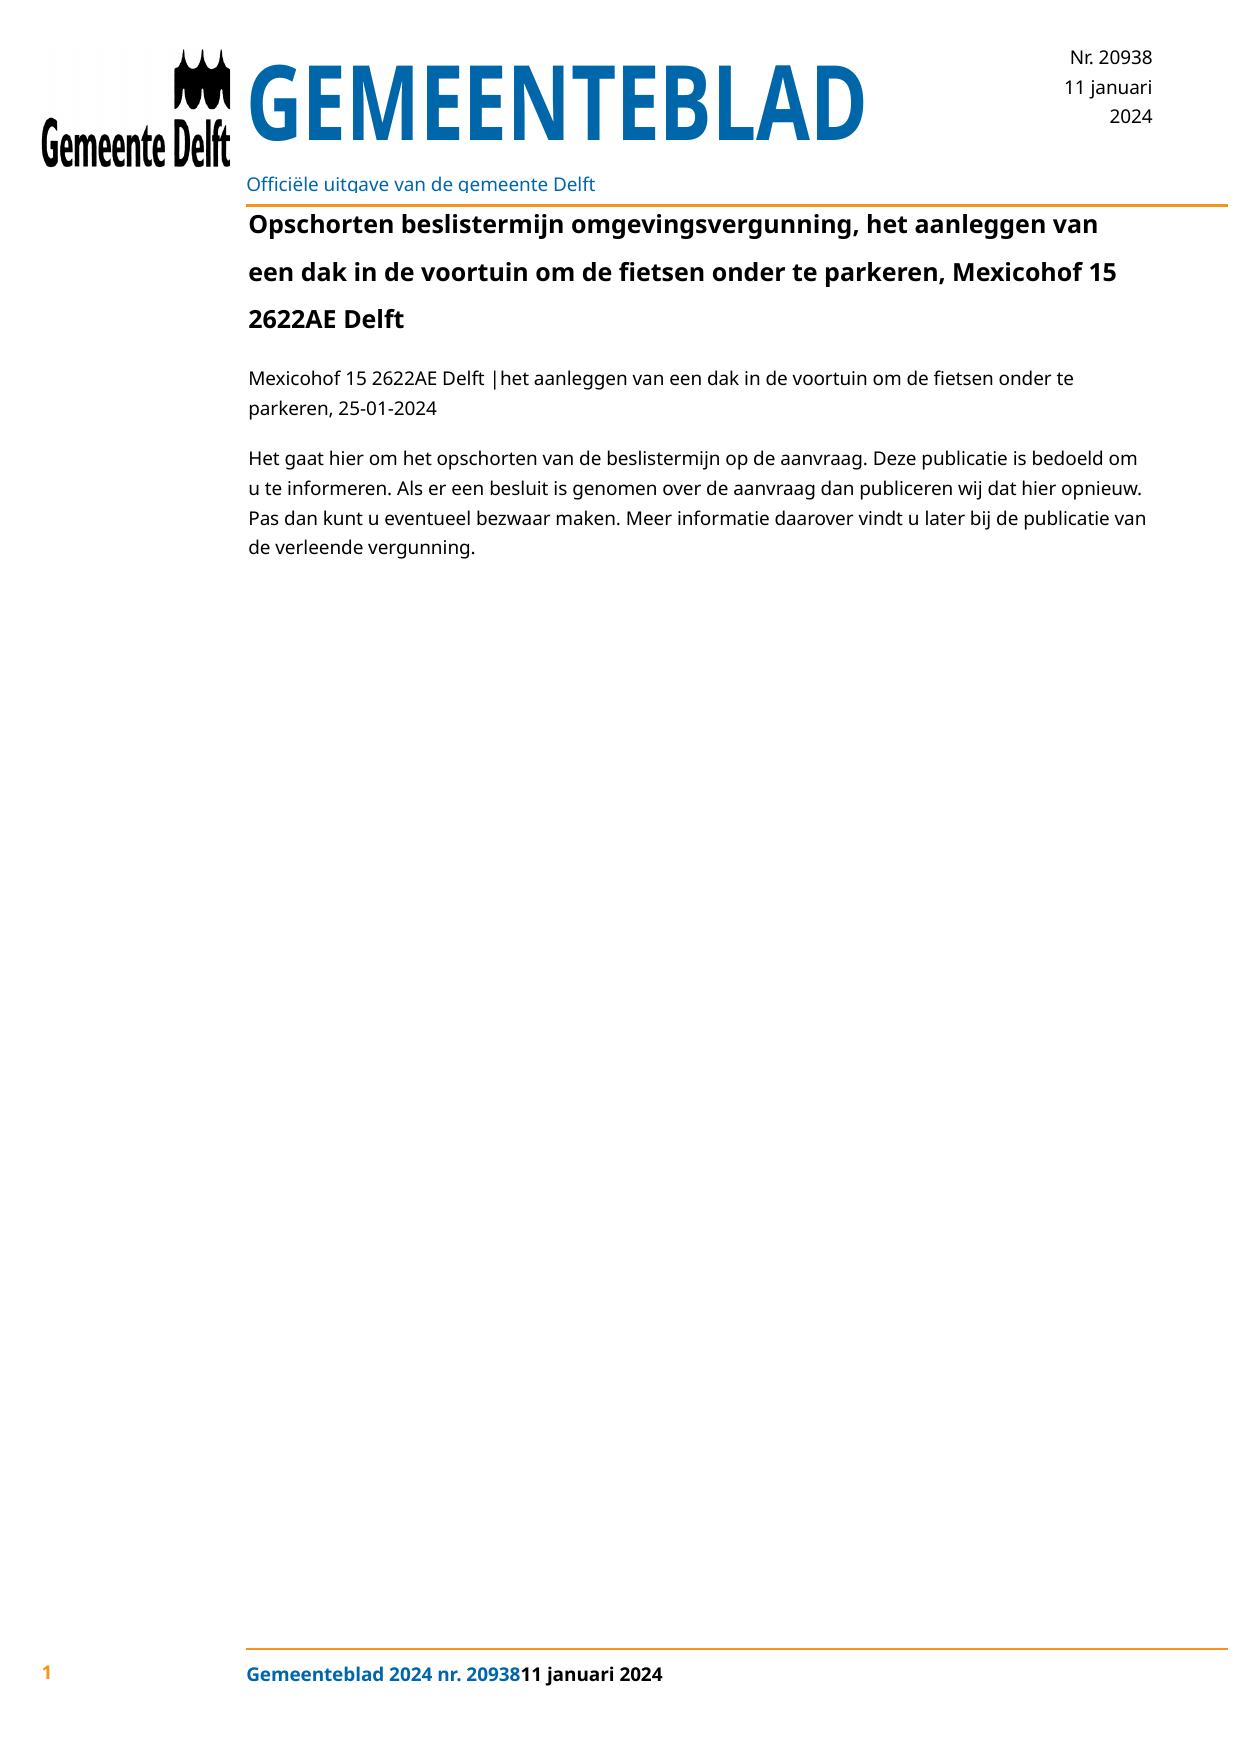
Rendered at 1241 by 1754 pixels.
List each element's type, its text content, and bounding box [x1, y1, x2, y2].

picture [41, 47, 231, 172]
text Mexicohof 15 2622AE Delft |het aanleggen van een dak in de voortuin om de fietsen onder te parkeren, 25-01-2024 [248, 366, 1152, 421]
text Het gaat hier om het opschorten van de beslistermijn op de aanvraag. Deze publicatie is bedoeld om u te informeren. Als er een besluit is genomen over de aanvraag dan publiceren wij dat hier opnieuw. Pas dan kunt u eventueel bezwaar maken. Meer informatie daarover vindt u later bij de publicatie van de verleende vergunning. [248, 446, 1152, 560]
text Opschorten beslistermijn omgevingsvergunning, het aanleggen van een dak in de voortuin om de fietsen onder te parkeren, Mexicohof 15 2622AE Delft [248, 207, 1152, 336]
